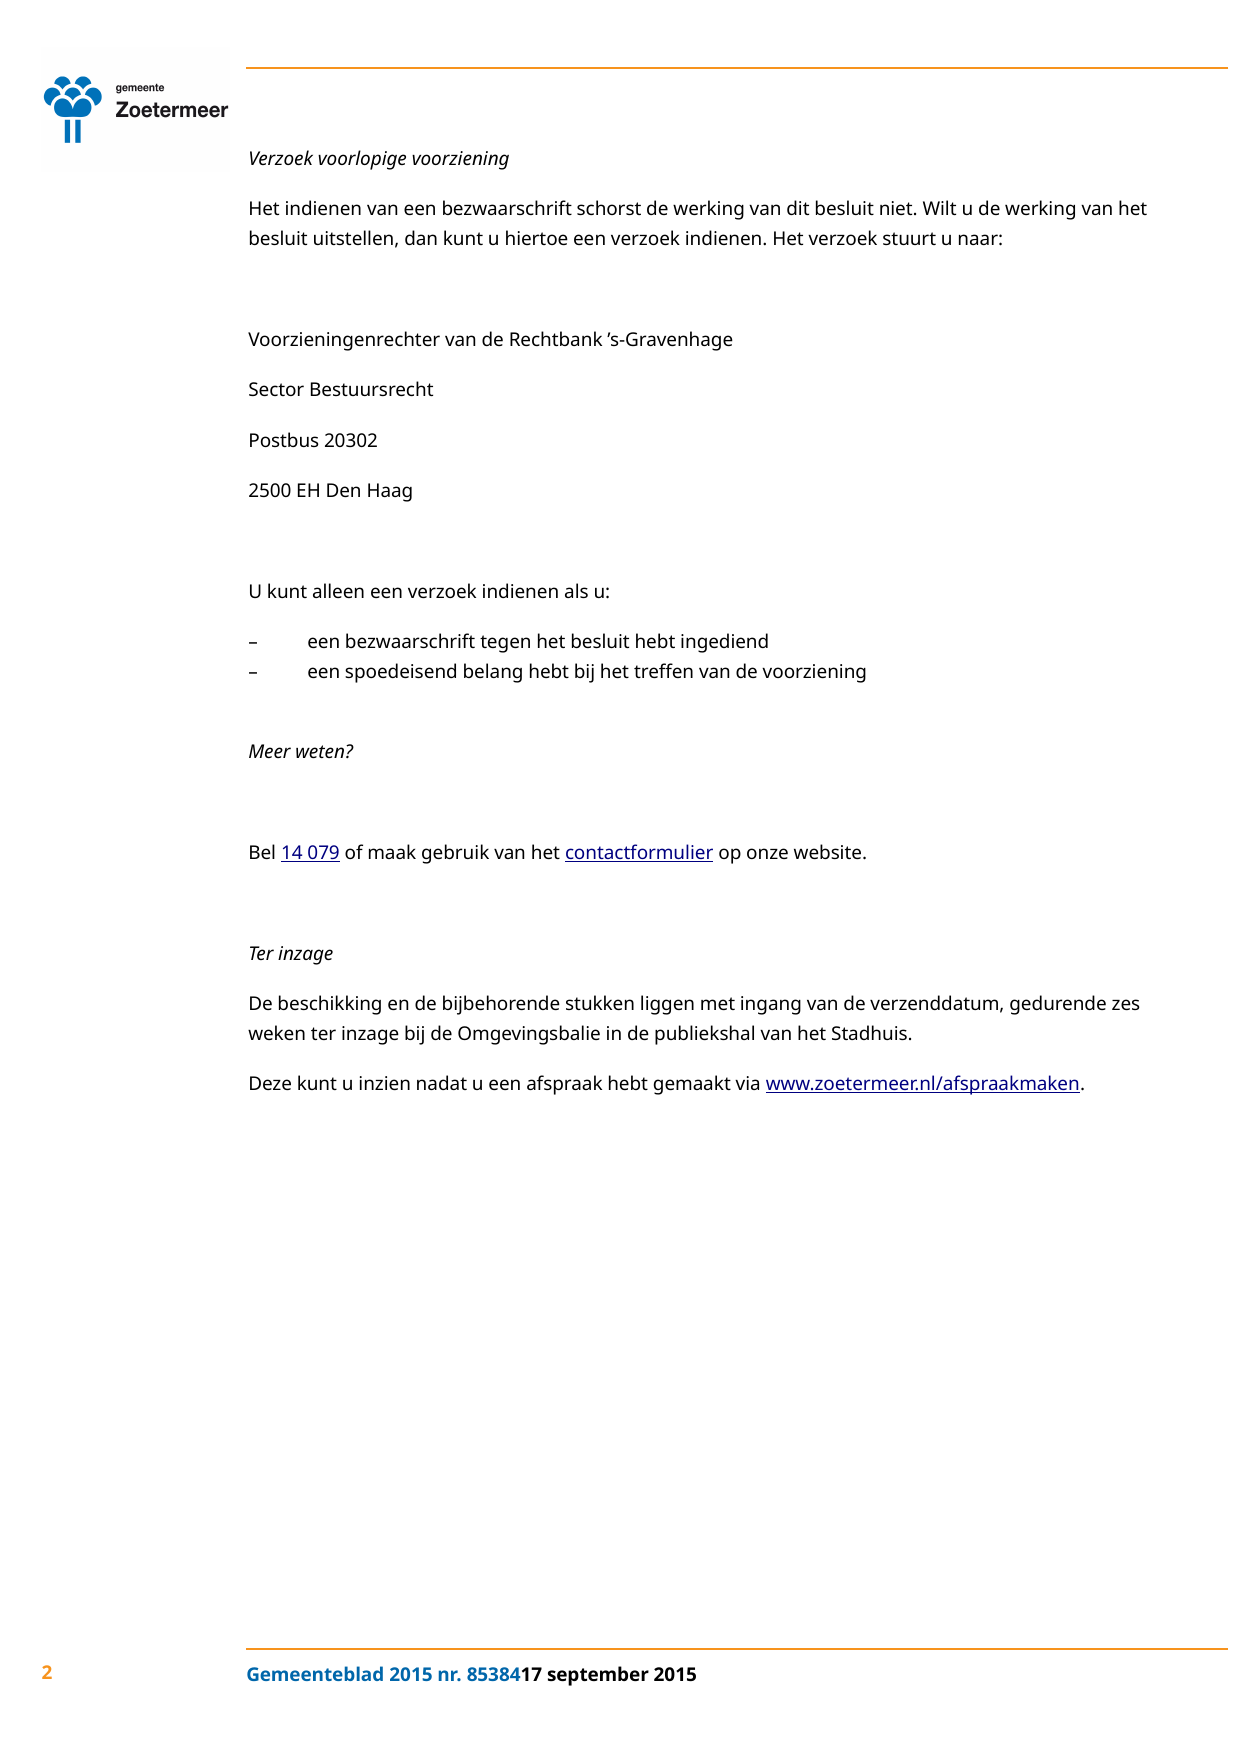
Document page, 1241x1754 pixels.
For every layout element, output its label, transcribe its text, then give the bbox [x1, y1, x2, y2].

list een spoedeisend belang hebt bij het treffen van de voorziening [248, 658, 1152, 684]
list een bezwaarschrift tegen het besluit hebt ingediend [248, 628, 1152, 654]
text Het indienen van een bezwaarschrift schorst de werking van dit besluit niet. Wilt u de werking van het besluit uitstellen, dan kunt u hiertoe een verzoek indienen. Het verzoek stuurt u naar: [248, 196, 1152, 251]
text Postbus 20302 [248, 427, 1152, 453]
text Voorzieningenrechter van de Rechtbank ’s-Gravenhage [248, 326, 1152, 352]
text Meer weten? [248, 738, 1152, 764]
text Ter inzage [248, 940, 1152, 966]
text Deze kunt u inzien nadat u een afspraak hebt gemaakt via www.zoetermeer.nl/afspraakmaken. [248, 1070, 1152, 1096]
text Verzoek voorlopige voorziening [248, 145, 1152, 171]
text Bel 14 079 of maak gebruik van het contactformulier op onze website. [248, 839, 1152, 865]
text Sector Bestuursrecht [248, 376, 1152, 402]
text U kunt alleen een verzoek indienen als u: [248, 578, 1152, 604]
text 2500 EH Den Haag [248, 477, 1152, 503]
text De beschikking en de bijbehorende stukken liggen met ingang van de verzenddatum, gedurende zes weken ter inzage bij de Omgevingsbalie in de publiekshal van het Stadhuis. [248, 990, 1152, 1046]
picture [41, 47, 231, 172]
